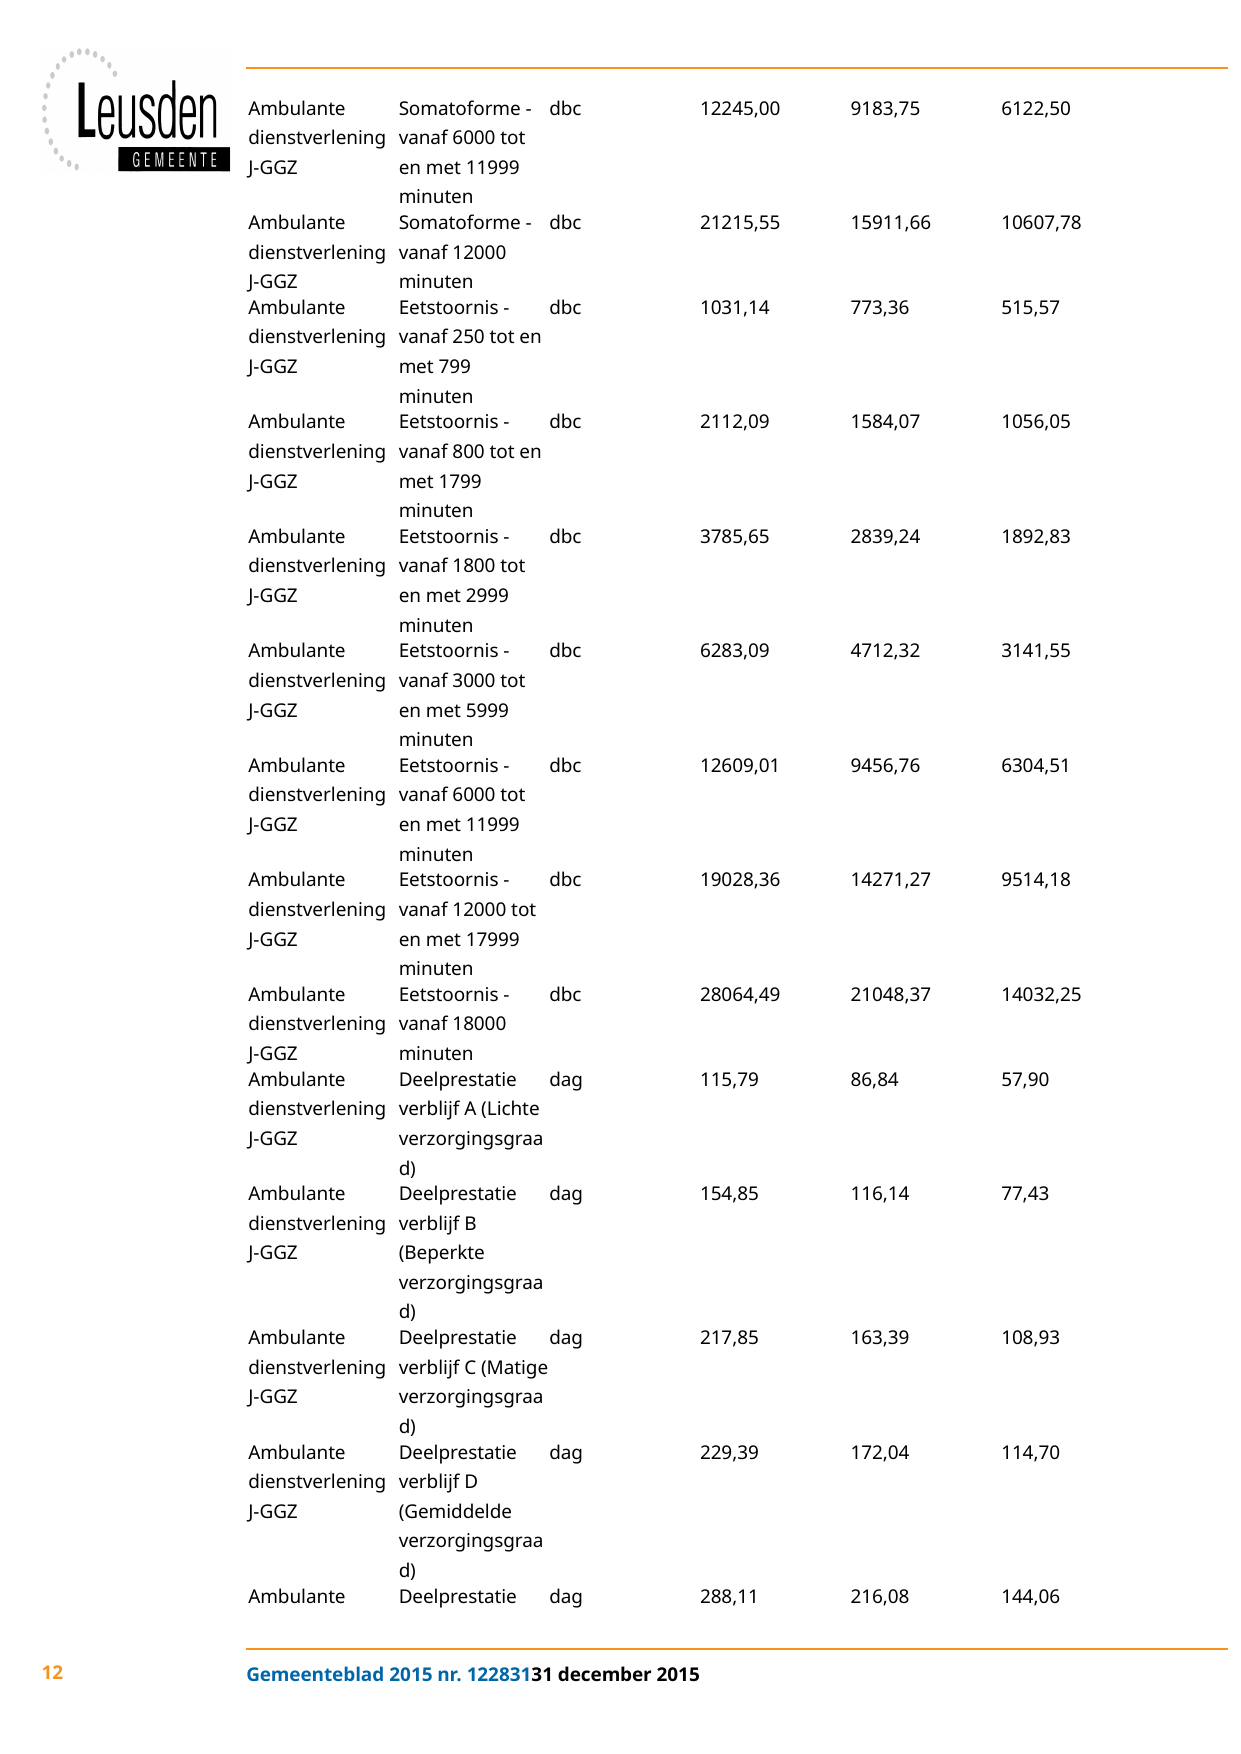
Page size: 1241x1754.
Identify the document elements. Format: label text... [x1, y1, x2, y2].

table_cell 9514,18 [1001, 867, 1152, 981]
table_cell 288,11 [700, 1583, 850, 1609]
table_cell Eetstoornis - vanaf 18000 minuten [399, 981, 549, 1066]
table_cell dbc [549, 523, 700, 638]
table_cell 229,39 [700, 1439, 850, 1583]
table_cell dbc [549, 409, 700, 523]
table_cell Eetstoornis - vanaf 250 tot en met 799 minuten [399, 294, 549, 409]
table_cell 2112,09 [700, 409, 850, 523]
table_cell 2839,24 [850, 523, 1001, 638]
table_cell 19028,36 [700, 867, 850, 981]
table_cell Ambulante dienstverlening J-GGZ [248, 867, 398, 981]
table_cell 216,08 [850, 1583, 1001, 1609]
table_cell dag [549, 1325, 700, 1439]
table_cell Ambulante dienstverlening J-GGZ [248, 1439, 398, 1583]
table_cell Ambulante dienstverlening J-GGZ [248, 1325, 398, 1439]
table_cell 12245,00 [700, 95, 850, 209]
table_cell Eetstoornis - vanaf 1800 tot en met 2999 minuten [399, 523, 549, 638]
table_cell 1031,14 [700, 294, 850, 409]
table_cell 1584,07 [850, 409, 1001, 523]
table_cell dbc [549, 867, 700, 981]
table_cell 144,06 [1001, 1583, 1152, 1609]
table_cell dbc [549, 981, 700, 1066]
table_cell Ambulante dienstverlening J-GGZ [248, 523, 398, 638]
table_cell dbc [549, 752, 700, 867]
table_cell 14032,25 [1001, 981, 1152, 1066]
table_cell 21215,55 [700, 209, 850, 294]
table_cell 6304,51 [1001, 752, 1152, 867]
table_cell Eetstoornis - vanaf 6000 tot en met 11999 minuten [399, 752, 549, 867]
table_cell 9183,75 [850, 95, 1001, 209]
table_cell Somatoforme - vanaf 6000 tot en met 11999 minuten [399, 95, 549, 209]
table_cell 14271,27 [850, 867, 1001, 981]
table_cell 15911,66 [850, 209, 1001, 294]
table_cell 6122,50 [1001, 95, 1152, 209]
table_cell dbc [549, 209, 700, 294]
table_cell 515,57 [1001, 294, 1152, 409]
table_cell 114,70 [1001, 1439, 1152, 1583]
table_cell 28064,49 [700, 981, 850, 1066]
table_cell 1056,05 [1001, 409, 1152, 523]
table_cell Ambulante dienstverlening J-GGZ [248, 209, 398, 294]
table_cell 3141,55 [1001, 638, 1152, 752]
table_cell 1892,83 [1001, 523, 1152, 638]
table_cell 217,85 [700, 1325, 850, 1439]
table_cell Ambulante [248, 1583, 398, 1609]
table_cell Eetstoornis - vanaf 3000 tot en met 5999 minuten [399, 638, 549, 752]
table_cell 773,36 [850, 294, 1001, 409]
table_cell Deelprestatie [399, 1583, 549, 1609]
table_cell Deelprestatie verblijf D (Gemiddelde verzorgingsgraad) [399, 1439, 549, 1583]
table_cell Ambulante dienstverlening J-GGZ [248, 981, 398, 1066]
table_cell 12609,01 [700, 752, 850, 867]
picture [41, 47, 231, 172]
table_cell 9456,76 [850, 752, 1001, 867]
table_cell Ambulante dienstverlening J-GGZ [248, 1066, 398, 1180]
table_cell Eetstoornis - vanaf 12000 tot en met 17999 minuten [399, 867, 549, 981]
table_cell Ambulante dienstverlening J-GGZ [248, 409, 398, 523]
table_cell Eetstoornis - vanaf 800 tot en met 1799 minuten [399, 409, 549, 523]
table_cell 154,85 [700, 1180, 850, 1324]
table_cell 57,90 [1001, 1066, 1152, 1180]
table_cell Ambulante dienstverlening J-GGZ [248, 752, 398, 867]
table_cell 4712,32 [850, 638, 1001, 752]
table_cell Deelprestatie verblijf C (Matige verzorgingsgraad) [399, 1325, 549, 1439]
table_cell Ambulante dienstverlening J-GGZ [248, 1180, 398, 1324]
table_cell 77,43 [1001, 1180, 1152, 1324]
table_cell Ambulante dienstverlening J-GGZ [248, 638, 398, 752]
table_cell 108,93 [1001, 1325, 1152, 1439]
table_cell Ambulante dienstverlening J-GGZ [248, 95, 398, 209]
table_cell 21048,37 [850, 981, 1001, 1066]
table_cell dag [549, 1439, 700, 1583]
table_cell 116,14 [850, 1180, 1001, 1324]
table_cell dag [549, 1180, 700, 1324]
table_cell 10607,78 [1001, 209, 1152, 294]
table_cell 86,84 [850, 1066, 1001, 1180]
table_cell 3785,65 [700, 523, 850, 638]
table_cell 163,39 [850, 1325, 1001, 1439]
table_cell 172,04 [850, 1439, 1001, 1583]
table_cell Somatoforme - vanaf 12000 minuten [399, 209, 549, 294]
table_cell dbc [549, 294, 700, 409]
table_cell dag [549, 1583, 700, 1609]
table_cell dbc [549, 95, 700, 209]
table_cell dbc [549, 638, 700, 752]
table_cell dag [549, 1066, 700, 1180]
table_cell Deelprestatie verblijf B (Beperkte verzorgingsgraad) [399, 1180, 549, 1324]
table_cell Ambulante dienstverlening J-GGZ [248, 294, 398, 409]
table_cell 115,79 [700, 1066, 850, 1180]
table_cell Deelprestatie verblijf A (Lichte verzorgingsgraad) [399, 1066, 549, 1180]
table_cell 6283,09 [700, 638, 850, 752]
